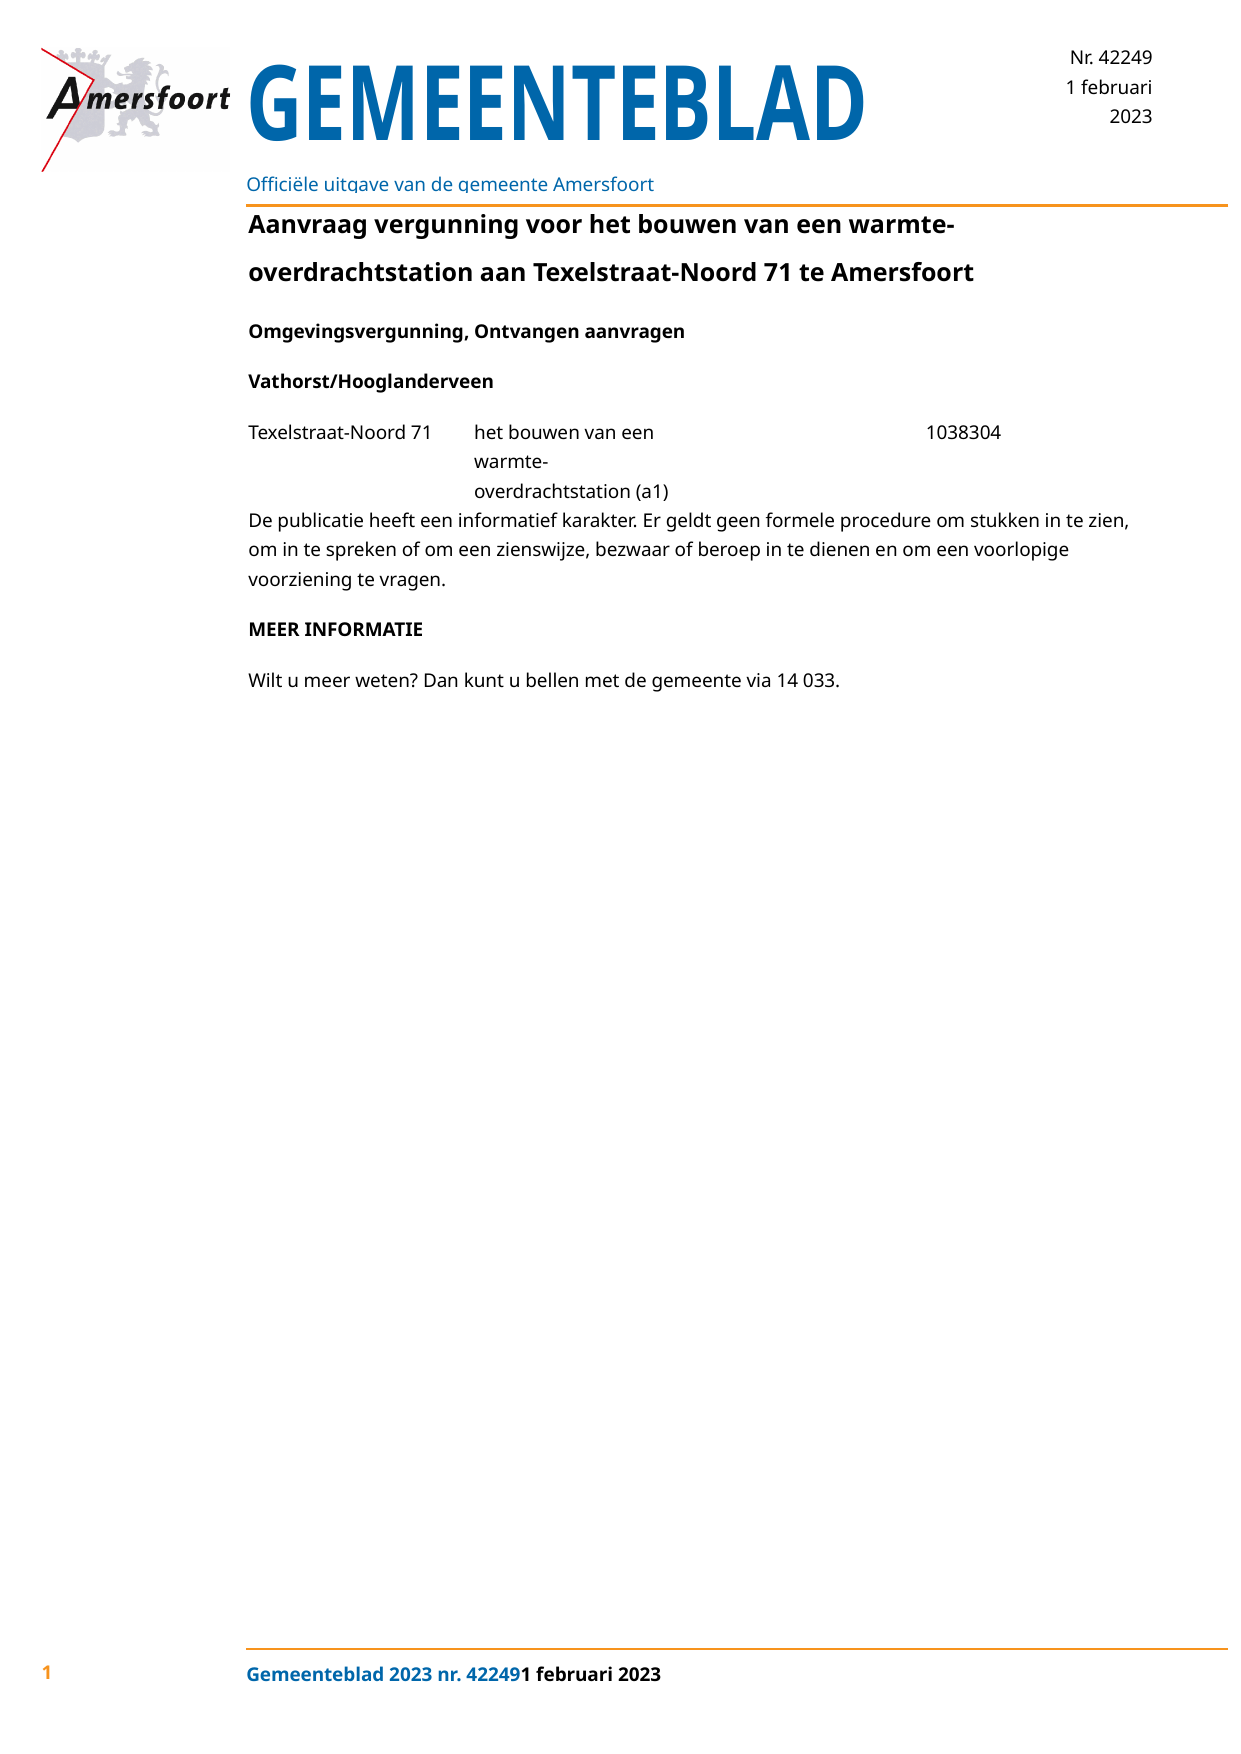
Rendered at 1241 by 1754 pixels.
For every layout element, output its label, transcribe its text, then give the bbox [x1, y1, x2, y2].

text Wilt u meer weten? Dan kunt u bellen met de gemeente via 14 033. [248, 667, 1152, 693]
text Omgevingsvergunning, Ontvangen aanvragen [248, 318, 1152, 344]
text Vathorst/Hooglanderveen [248, 368, 1152, 394]
table_header Texelstraat-Noord 71 [248, 419, 474, 504]
text MEER INFORMATIE [248, 617, 1152, 642]
table_header het bouwen van een warmte-overdrachtstation (a1) [474, 419, 700, 504]
table_header [700, 419, 926, 504]
picture [41, 47, 231, 172]
table_header 1038304 [926, 419, 1152, 504]
text De publicatie heeft een informatief karakter. Er geldt geen formele procedure om stukken in te zien, om in te spreken of om een zienswijze, bezwaar of beroep in te dienen en om een voorlopige voorziening te vragen. [248, 507, 1152, 592]
text Aanvraag vergunning voor het bouwen van een warmte-overdrachtstation aan Texelstraat-Noord 71 te Amersfoort [248, 207, 1152, 288]
